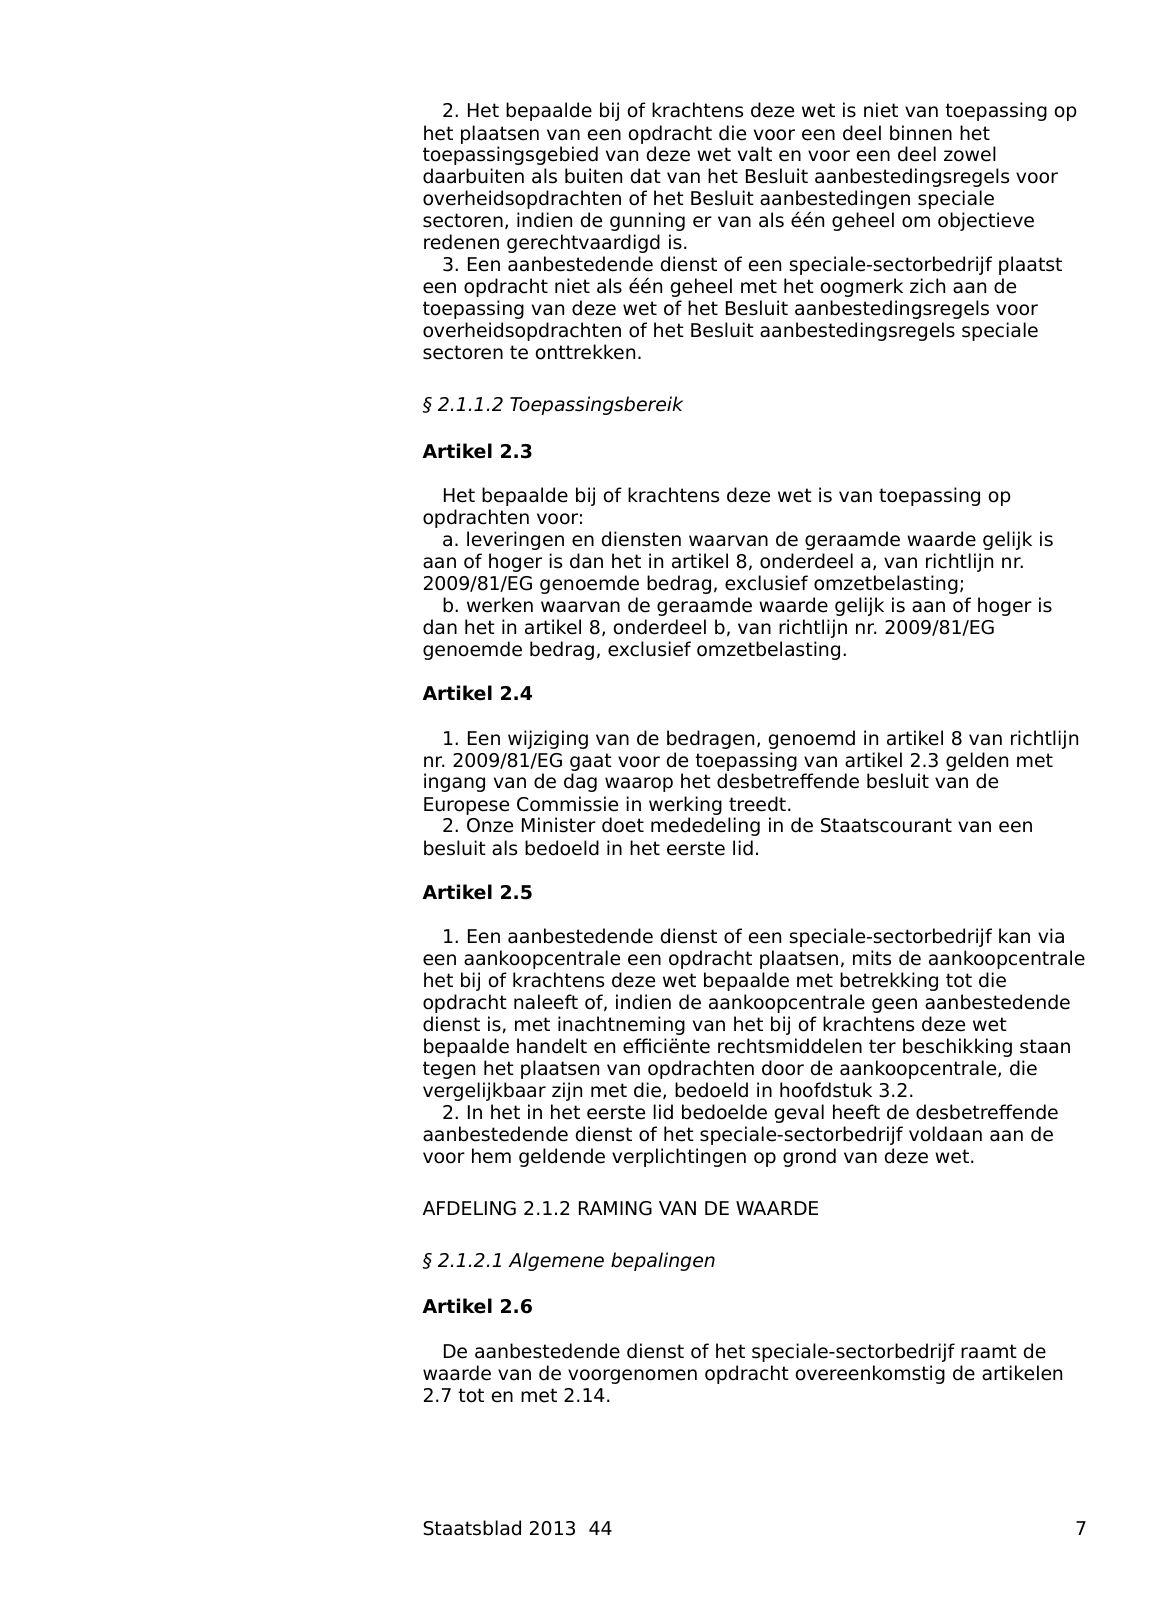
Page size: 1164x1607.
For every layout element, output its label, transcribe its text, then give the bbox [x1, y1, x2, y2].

text 3. Een aanbestedende dienst of een speciale-sectorbedrijf plaatst een opdracht niet als één geheel met het oogmerk zich aan de toepassing van deze wet of het Besluit aanbestedingsregels voor overheidsopdrachten of het Besluit aanbestedingsregels speciale sectoren te onttrekken. [422, 254, 1087, 364]
text 1. Een wijziging van de bedragen, genoemd in artikel 8 van richtlijn nr. 2009/81/EG gaat voor de toepassing van artikel 2.3 gelden met ingang van de dag waarop het desbetreffende besluit van de Europese Commissie in werking treedt. [422, 727, 1087, 815]
text 1. Een aanbestedende dienst of een speciale-sectorbedrijf kan via een aankoopcentrale een opdracht plaatsen, mits de aankoopcentrale het bij of krachtens deze wet bepaalde met betrekking tot die opdracht naleeft of, indien de aankoopcentrale geen aanbestedende dienst is, met inachtneming van het bij of krachtens deze wet bepaalde handelt en efficiënte rechtsmiddelen ter beschikking staan tegen het plaatsen van opdrachten door de aankoopcentrale, die vergelijkbaar zijn met die, bedoeld in hoofdstuk 3.2. [422, 926, 1087, 1102]
subtitle Artikel 2.5 [422, 882, 1087, 903]
text De aanbestedende dienst of het speciale-sectorbedrijf raamt de waarde van de voorgenomen opdracht overeenkomstig de artikelen 2.7 tot en met 2.14. [422, 1341, 1087, 1407]
subtitle Artikel 2.6 [422, 1296, 1087, 1318]
subtitle § 2.1.1.2 Toepassingsbereik [422, 394, 1087, 416]
subtitle Artikel 2.4 [422, 683, 1087, 705]
text Het bepaalde bij of krachtens deze wet is van toepassing op opdrachten voor: [422, 485, 1087, 529]
text b. werken waarvan de geraamde waarde gelijk is aan of hoger is dan het in artikel 8, onderdeel b, van richtlijn nr. 2009/81/EG genoemde bedrag, exclusief omzetbelasting. [422, 595, 1087, 661]
text 2. Onze Minister doet mededeling in de Staatscourant van een besluit als bedoeld in het eerste lid. [422, 815, 1087, 859]
subtitle § 2.1.2.1 Algemene bepalingen [422, 1249, 1087, 1271]
text 2. In het in het eerste lid bedoelde geval heeft de desbetreffende aanbestedende dienst of het speciale-sectorbedrijf voldaan aan de voor hem geldende verplichtingen op grond van deze wet. [422, 1102, 1087, 1167]
subtitle AFDELING 2.1.2 RAMING VAN DE WAARDE [422, 1197, 1087, 1219]
subtitle Artikel 2.3 [422, 441, 1087, 463]
text a. leveringen en diensten waarvan de geraamde waarde gelijk is aan of hoger is dan het in artikel 8, onderdeel a, van richtlijn nr. 2009/81/EG genoemde bedrag, exclusief omzetbelasting; [422, 529, 1087, 595]
text 2. Het bepaalde bij of krachtens deze wet is niet van toepassing op het plaatsen van een opdracht die voor een deel binnen het toepassingsgebied van deze wet valt en voor een deel zowel daarbuiten als buiten dat van het Besluit aanbestedingsregels voor overheidsopdrachten of het Besluit aanbestedingen speciale sectoren, indien de gunning er van als één geheel om objectieve redenen gerechtvaardigd is. [422, 100, 1087, 254]
